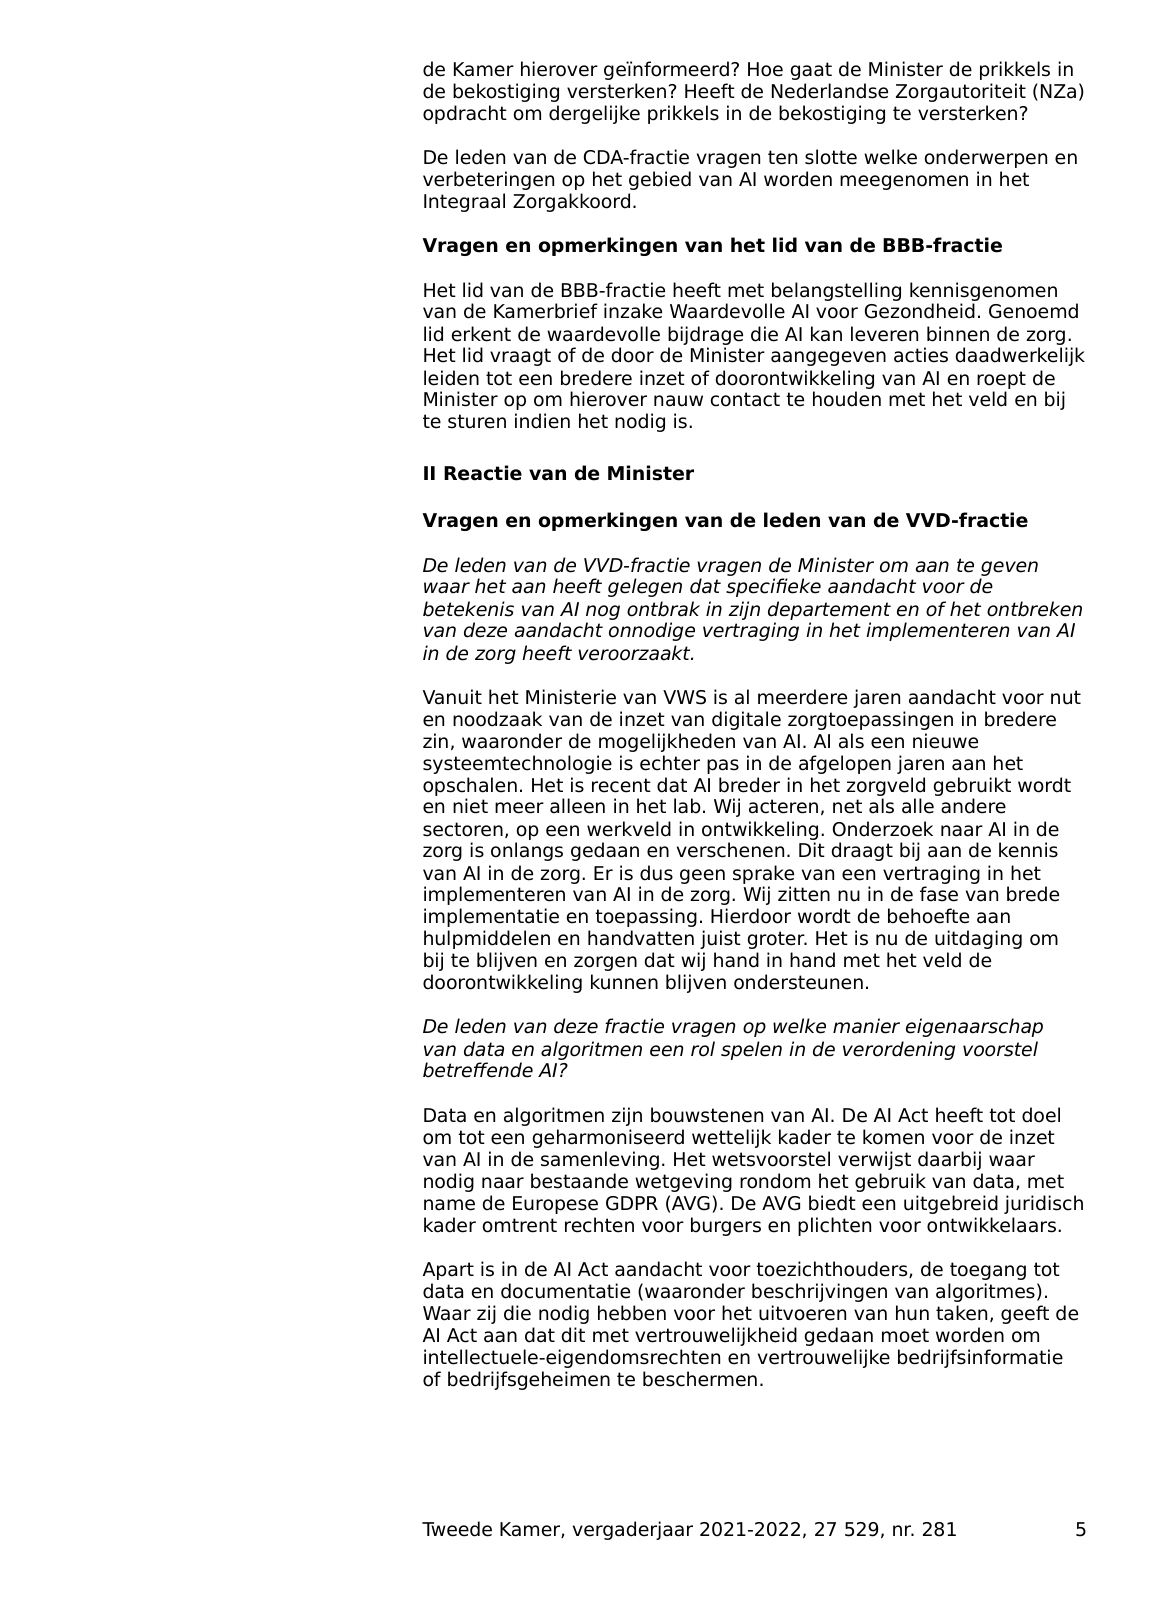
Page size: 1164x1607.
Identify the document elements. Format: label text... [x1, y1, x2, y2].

text Apart is in de AI Act aandacht voor toezichthouders, de toegang tot data en documentatie (waaronder beschrijvingen van algoritmes). Waar zij die nodig hebben voor het uitvoeren van hun taken, geeft de AI Act aan dat dit met vertrouwelijkheid gedaan moet worden om intellectuele-eigendomsrechten en vertrouwelijke bedrijfsinformatie of bedrijfsgeheimen te beschermen. [422, 1259, 1087, 1391]
text Het lid van de BBB-fractie heeft met belangstelling kennisgenomen van de Kamerbrief inzake Waardevolle AI voor Gezondheid. Genoemd lid erkent de waardevolle bijdrage die AI kan leveren binnen de zorg. Het lid vraagt of de door de Minister aangegeven acties daadwerkelijk leiden tot een bredere inzet of doorontwikkeling van AI en roept de Minister op om hierover nauw contact te houden met het veld en bij te sturen indien het nodig is. [422, 279, 1087, 433]
subtitle De leden van deze fractie vragen op welke manier eigenaarschap van data en algoritmen een rol spelen in de verordening voorstel betreffende AI? [422, 1016, 1087, 1082]
subtitle Vragen en opmerkingen van de leden van de VVD-fractie [422, 510, 1087, 532]
text de Kamer hierover geïnformeerd? Hoe gaat de Minister de prikkels in de bekostiging versterken? Heeft de Nederlandse Zorgautoriteit (NZa) opdracht om dergelijke prikkels in de bekostiging te versterken? [422, 59, 1087, 125]
subtitle Vragen en opmerkingen van het lid van de BBB-fractie [422, 235, 1087, 257]
subtitle II Reactie van de Minister [422, 463, 1087, 485]
text Data en algoritmen zijn bouwstenen van AI. De AI Act heeft tot doel om tot een geharmoniseerd wettelijk kader te komen voor de inzet van AI in de samenleving. Het wetsvoorstel verwijst daarbij waar nodig naar bestaande wetgeving rondom het gebruik van data, met name de Europese GDPR (AVG). De AVG biedt een uitgebreid juridisch kader omtrent rechten voor burgers en plichten voor ontwikkelaars. [422, 1104, 1087, 1236]
text Vanuit het Ministerie van VWS is al meerdere jaren aandacht voor nut en noodzaak van de inzet van digitale zorgtoepassingen in bredere zin, waaronder de mogelijkheden van AI. AI als een nieuwe systeemtechnologie is echter pas in de afgelopen jaren aan het opschalen. Het is recent dat AI breder in het zorgveld gebruikt wordt en niet meer alleen in het lab. Wij acteren, net als alle andere sectoren, op een werkveld in ontwikkeling. Onderzoek naar AI in de zorg is onlangs gedaan en verschenen. Dit draagt bij aan de kennis van AI in de zorg. Er is dus geen sprake van een vertraging in het implementeren van AI in de zorg. Wij zitten nu in de fase van brede implementatie en toepassing. Hierdoor wordt de behoefte aan hulpmiddelen en handvatten juist groter. Het is nu de uitdaging om bij te blijven en zorgen dat wij hand in hand met het veld de doorontwikkeling kunnen blijven ondersteunen. [422, 687, 1087, 994]
text De leden van de CDA-fractie vragen ten slotte welke onderwerpen en verbeteringen op het gebied van AI worden meegenomen in het Integraal Zorgakkoord. [422, 147, 1087, 213]
text De leden van de VVD-fractie vragen de Minister om aan te geven waar het aan heeft gelegen dat specifieke aandacht voor de betekenis van AI nog ontbrak in zijn departement en of het ontbreken van deze aandacht onnodige vertraging in het implementeren van AI in de zorg heeft veroorzaakt. [422, 554, 1087, 664]
